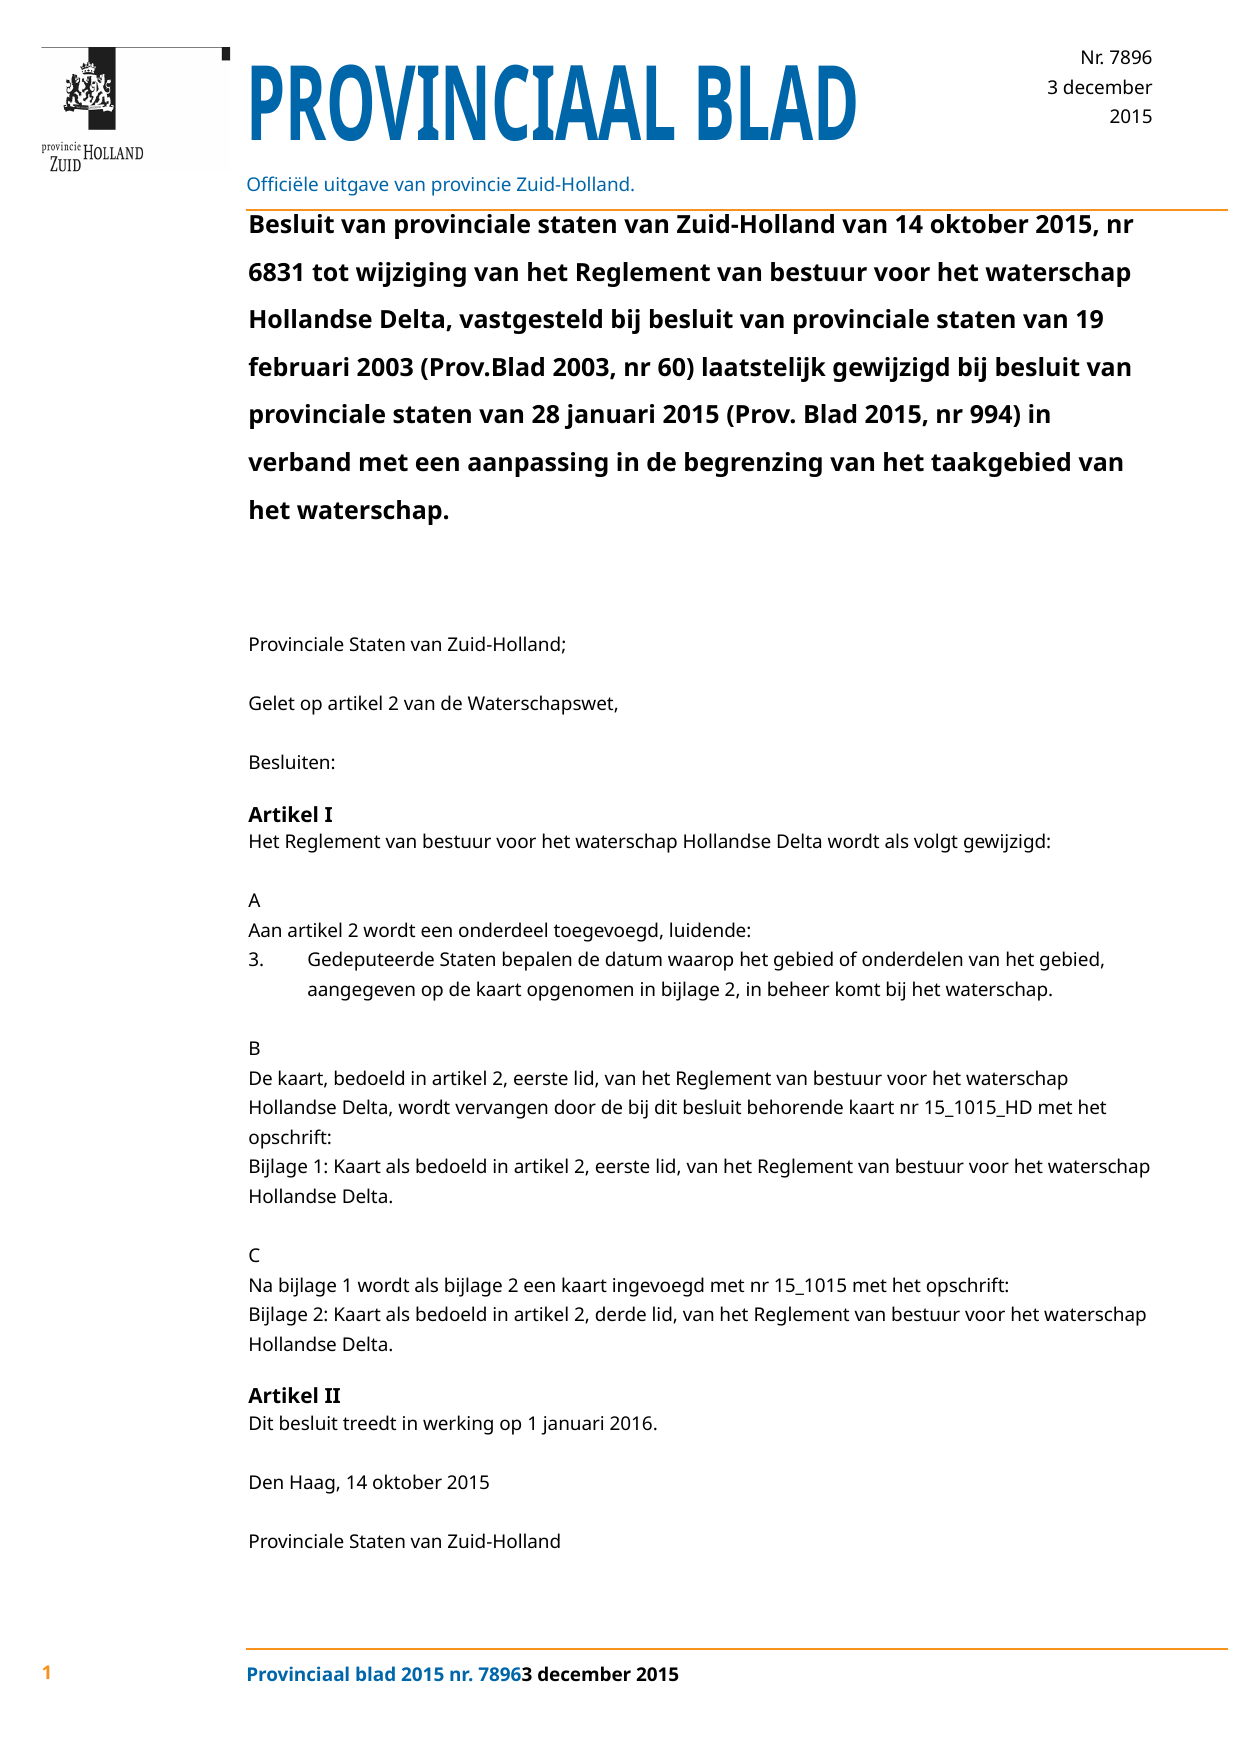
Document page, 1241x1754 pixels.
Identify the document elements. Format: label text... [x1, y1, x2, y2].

text Artikel II [248, 1381, 1152, 1410]
text Bijlage 2: Kaart als bedoeld in artikel 2, derde lid, van het Reglement van bestuur voor het waterschap Hollandse Delta. [248, 1301, 1152, 1357]
text Dit besluit treedt in werking op 1 januari 2016. [248, 1410, 1152, 1436]
text Provinciale Staten van Zuid-Holland [248, 1528, 1152, 1554]
text B [248, 1035, 1152, 1061]
text Besluiten: [248, 749, 1152, 775]
text Bijlage 1: Kaart als bedoeld in artikel 2, eerste lid, van het Reglement van bestuur voor het waterschap Hollandse Delta. [248, 1153, 1152, 1209]
text Besluit van provinciale staten van Zuid-Holland van 14 oktober 2015, nr 6831 tot wijziging van het Reglement van bestuur voor het waterschap Hollandse Delta, vastgesteld bij besluit van provinciale staten van 19 februari 2003 (Prov.Blad 2003, nr 60) laatstelijk gewijzigd bij besluit van provinciale staten van 28 januari 2015 (Prov. Blad 2015, nr 994) in verband met een aanpassing in de begrenzing van het taakgebied van het waterschap. [248, 211, 1152, 526]
text De kaart, bedoeld in artikel 2, eerste lid, van het Reglement van bestuur voor het waterschap Hollandse Delta, wordt vervangen door de bij dit besluit behorende kaart nr 15_1015_HD met het opschrift: [248, 1065, 1152, 1150]
text Het Reglement van bestuur voor het waterschap Hollandse Delta wordt als volgt gewijzigd: [248, 828, 1152, 854]
text Gelet op artikel 2 van de Waterschapswet, [248, 690, 1152, 716]
list Gedeputeerde Staten bepalen de datum waarop het gebied of onderdelen van het gebied, aangegeven op de kaart opgenomen in bijlage 2, in beheer komt bij het waterschap. [248, 946, 1152, 1002]
text Den Haag, 14 oktober 2015 [248, 1469, 1152, 1495]
picture [41, 47, 231, 172]
text Provinciale Staten van Zuid-Holland; [248, 631, 1152, 657]
text Artikel I [248, 800, 1152, 828]
text A [248, 887, 1152, 913]
text C [248, 1242, 1152, 1268]
text Aan artikel 2 wordt een onderdeel toegevoegd, luidende: [248, 917, 1152, 943]
text Na bijlage 1 wordt als bijlage 2 een kaart ingevoegd met nr 15_1015 met het opschrift: [248, 1272, 1152, 1298]
